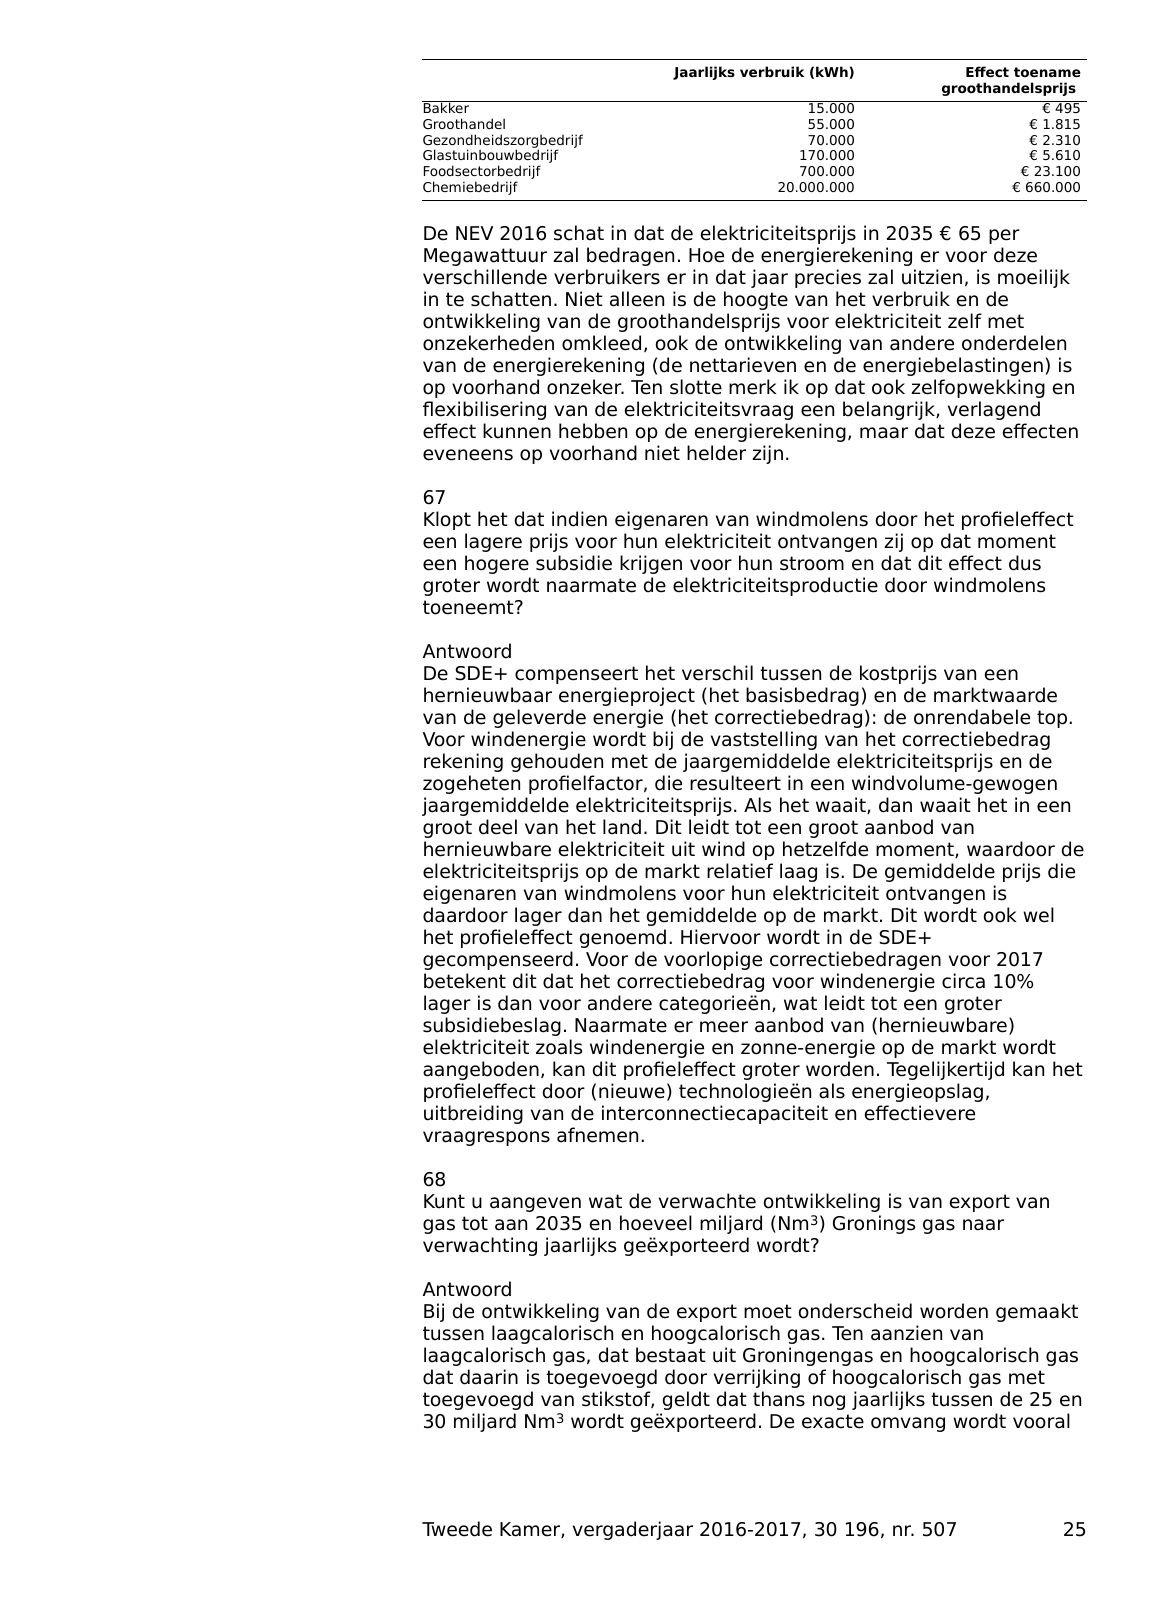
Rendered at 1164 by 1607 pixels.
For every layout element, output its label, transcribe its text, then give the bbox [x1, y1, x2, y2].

table_cell Chemiebedrijf [422, 180, 666, 200]
text De NEV 2016 schat in dat de elektriciteitsprijs in 2035 € 65 per Megawattuur zal bedragen. Hoe de energierekening er voor deze verschillende verbruikers er in dat jaar precies zal uitzien, is moeilijk in te schatten. Niet alleen is de hoogte van het verbruik en de ontwikkeling van de groothandelsprijs voor elektriciteit zelf met onzekerheden omkleed, ook de ontwikkeling van andere onderdelen van de energierekening (de nettarieven en de energiebelastingen) is op voorhand onzeker. Ten slotte merk ik op dat ook zelfopwekking en flexibilisering van de elektriciteitsvraag een belangrijk, verlagend effect kunnen hebben op de energierekening, maar dat deze effecten eveneens op voorhand niet helder zijn. [422, 223, 1087, 465]
table_cell € 660.000 [861, 180, 1087, 200]
table_cell Foodsectorbedrijf [422, 164, 666, 179]
table_header Jaarlijks verbruik (kWh) [666, 60, 861, 101]
table_header [422, 60, 666, 101]
table_cell Groothandel [422, 117, 666, 132]
text Kunt u aangeven wat de verwachte ontwikkeling is van export van gas tot aan 2035 en hoeveel miljard (Nm3) Gronings gas naar verwachting jaarlijks geëxporteerd wordt? [422, 1191, 1087, 1257]
table_cell 170.000 [666, 148, 861, 164]
table_header Effect toename groothandelsprijs [861, 60, 1087, 101]
text Klopt het dat indien eigenaren van windmolens door het profieleffect een lagere prijs voor hun elektriciteit ontvangen zij op dat moment een hogere subsidie krijgen voor hun stroom en dat dit effect dus groter wordt naarmate de elektriciteitsproductie door windmolens toeneemt? [422, 509, 1087, 619]
table_cell 15.000 [666, 102, 861, 117]
table_cell 70.000 [666, 133, 861, 148]
text Bij de ontwikkeling van de export moet onderscheid worden gemaakt tussen laagcalorisch en hoogcalorisch gas. Ten aanzien van laagcalorisch gas, dat bestaat uit Groningengas en hoogcalorisch gas dat daarin is toegevoegd door verrijking of hoogcalorisch gas met toegevoegd van stikstof, geldt dat thans nog jaarlijks tussen de 25 en 30 miljard Nm3 wordt geëxporteerd. De exacte omvang wordt vooral [422, 1301, 1087, 1433]
table_cell € 1.815 [861, 117, 1087, 132]
table_cell € 5.610 [861, 148, 1087, 164]
text 68 [422, 1169, 1087, 1191]
table_cell Bakker [422, 102, 666, 117]
text De SDE+ compenseert het verschil tussen de kostprijs van een hernieuwbaar energieproject (het basisbedrag) en de marktwaarde van de geleverde energie (het correctiebedrag): de onrendabele top. Voor windenergie wordt bij de vaststelling van het correctiebedrag rekening gehouden met de jaargemiddelde elektriciteitsprijs en de zogeheten profielfactor, die resulteert in een windvolume-gewogen jaargemiddelde elektriciteitsprijs. Als het waait, dan waait het in een groot deel van het land. Dit leidt tot een groot aanbod van hernieuwbare elektriciteit uit wind op hetzelfde moment, waardoor de elektriciteitsprijs op de markt relatief laag is. De gemiddelde prijs die eigenaren van windmolens voor hun elektriciteit ontvangen is daardoor lager dan het gemiddelde op de markt. Dit wordt ook wel het profieleffect genoemd. Hiervoor wordt in de SDE+ gecompenseerd. Voor de voorlopige correctiebedragen voor 2017 betekent dit dat het correctiebedrag voor windenergie circa 10% lager is dan voor andere categorieën, wat leidt tot een groter subsidiebeslag. Naarmate er meer aanbod van (hernieuwbare) elektriciteit zoals windenergie en zonne-energie op de markt wordt aangeboden, kan dit profieleffect groter worden. Tegelijkertijd kan het profieleffect door (nieuwe) technologieën als energieopslag, uitbreiding van de interconnectiecapaciteit en effectievere vraagrespons afnemen. [422, 663, 1087, 1147]
table_cell Gezondheidszorgbedrijf [422, 133, 666, 148]
table_cell € 23.100 [861, 164, 1087, 179]
table_cell 55.000 [666, 117, 861, 132]
table_cell € 2.310 [861, 133, 1087, 148]
table_cell Glastuinbouwbedrijf [422, 148, 666, 164]
text Antwoord [422, 1279, 1087, 1301]
text 67 [422, 487, 1087, 509]
text Antwoord [422, 641, 1087, 663]
table_cell 20.000.000 [666, 180, 861, 200]
table_cell 700.000 [666, 164, 861, 179]
table_cell € 495 [861, 102, 1087, 117]
